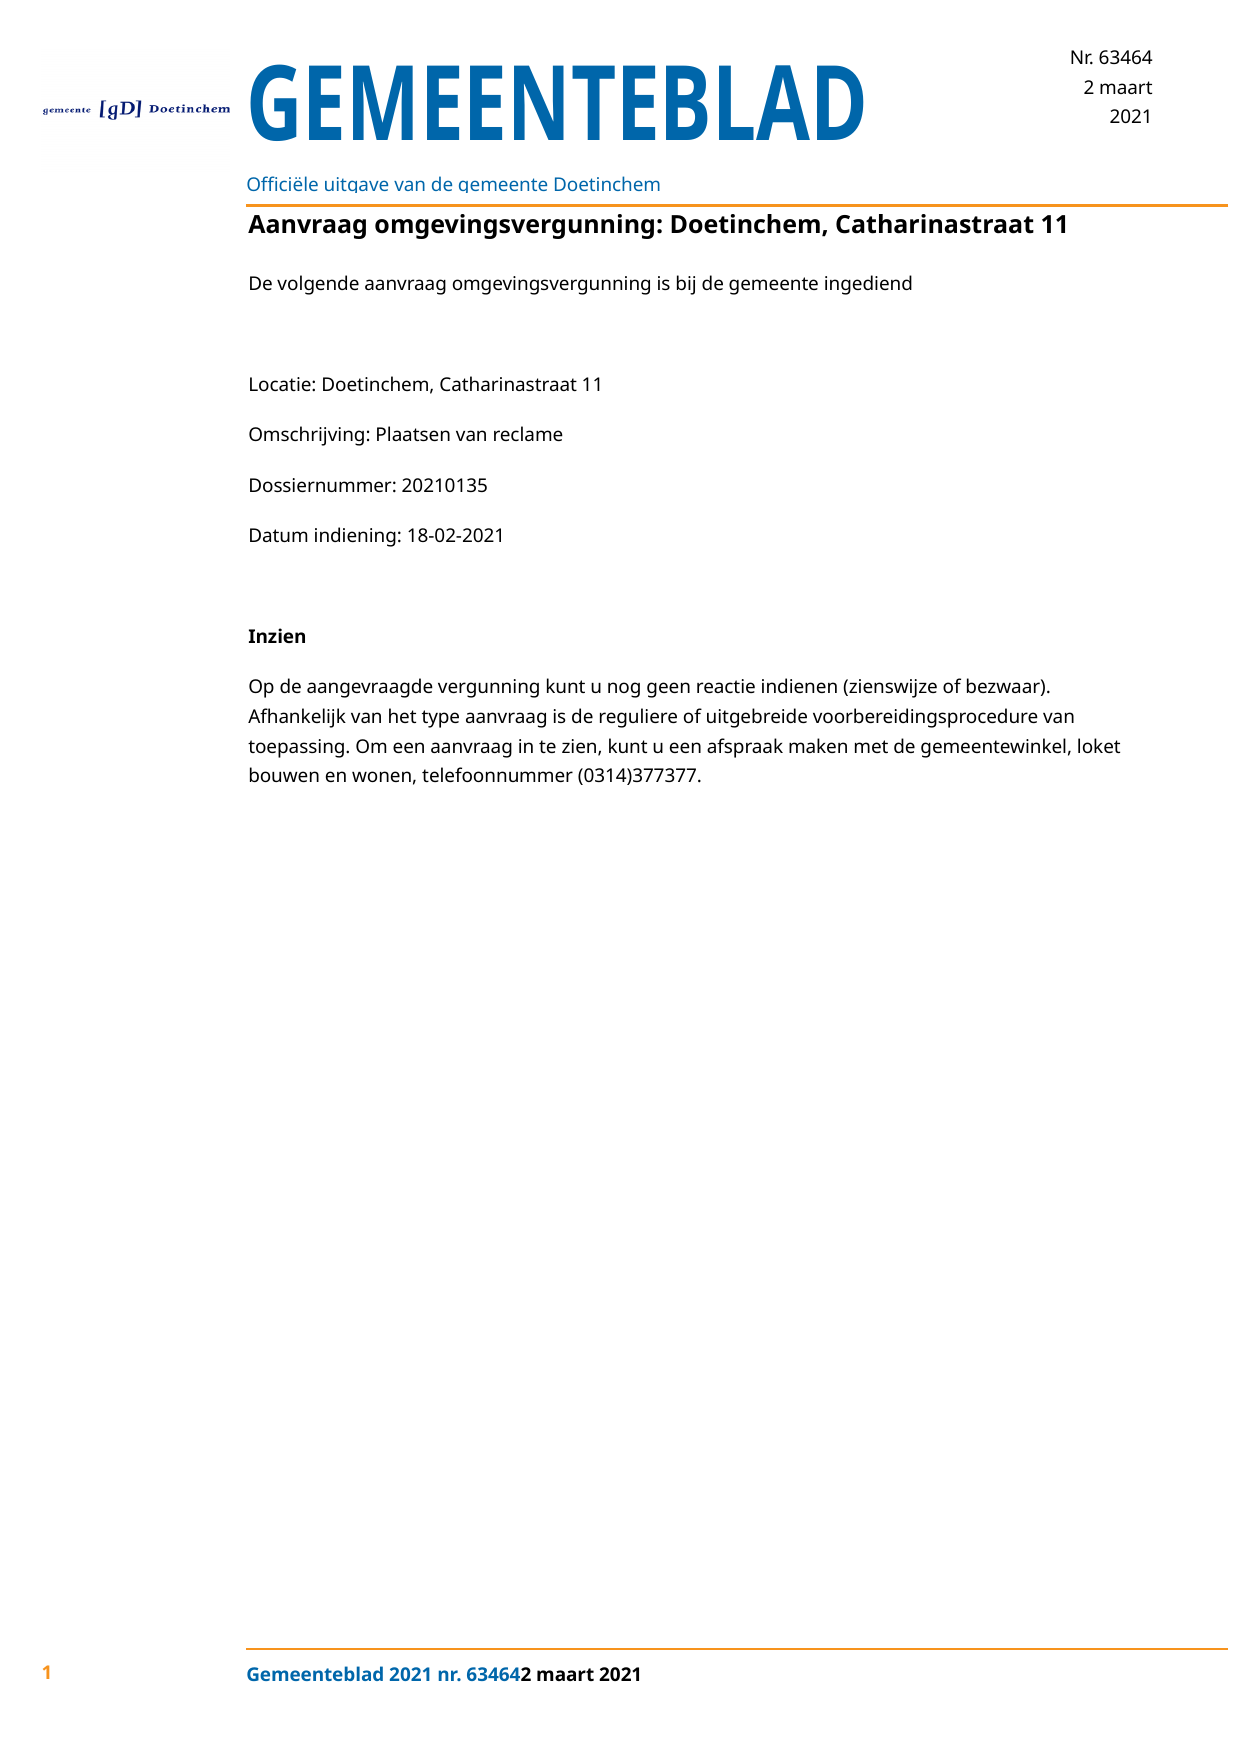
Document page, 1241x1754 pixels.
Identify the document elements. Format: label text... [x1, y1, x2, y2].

picture [41, 47, 231, 172]
text Aanvraag omgevingsvergunning: Doetinchem, Catharinastraat 11 [248, 207, 1152, 241]
text De volgende aanvraag omgevingsvergunning is bij de gemeente ingediend [248, 270, 1152, 296]
text Datum indiening: 18-02-2021 [248, 522, 1152, 548]
text Op de aangevraagde vergunning kunt u nog geen reactie indienen (zienswijze of bezwaar). Afhankelijk van het type aanvraag is de reguliere of uitgebreide voorbereidingsprocedure van toepassing. Om een aanvraag in te zien, kunt u een afspraak maken met de gemeentewinkel, loket bouwen en wonen, telefoonnummer (0314)377377. [248, 674, 1152, 788]
text Locatie: Doetinchem, Catharinastraat 11 [248, 371, 1152, 397]
text Inzien [248, 623, 1152, 649]
text Dossiernummer: 20210135 [248, 472, 1152, 498]
text Omschrijving: Plaatsen van reclame [248, 422, 1152, 447]
